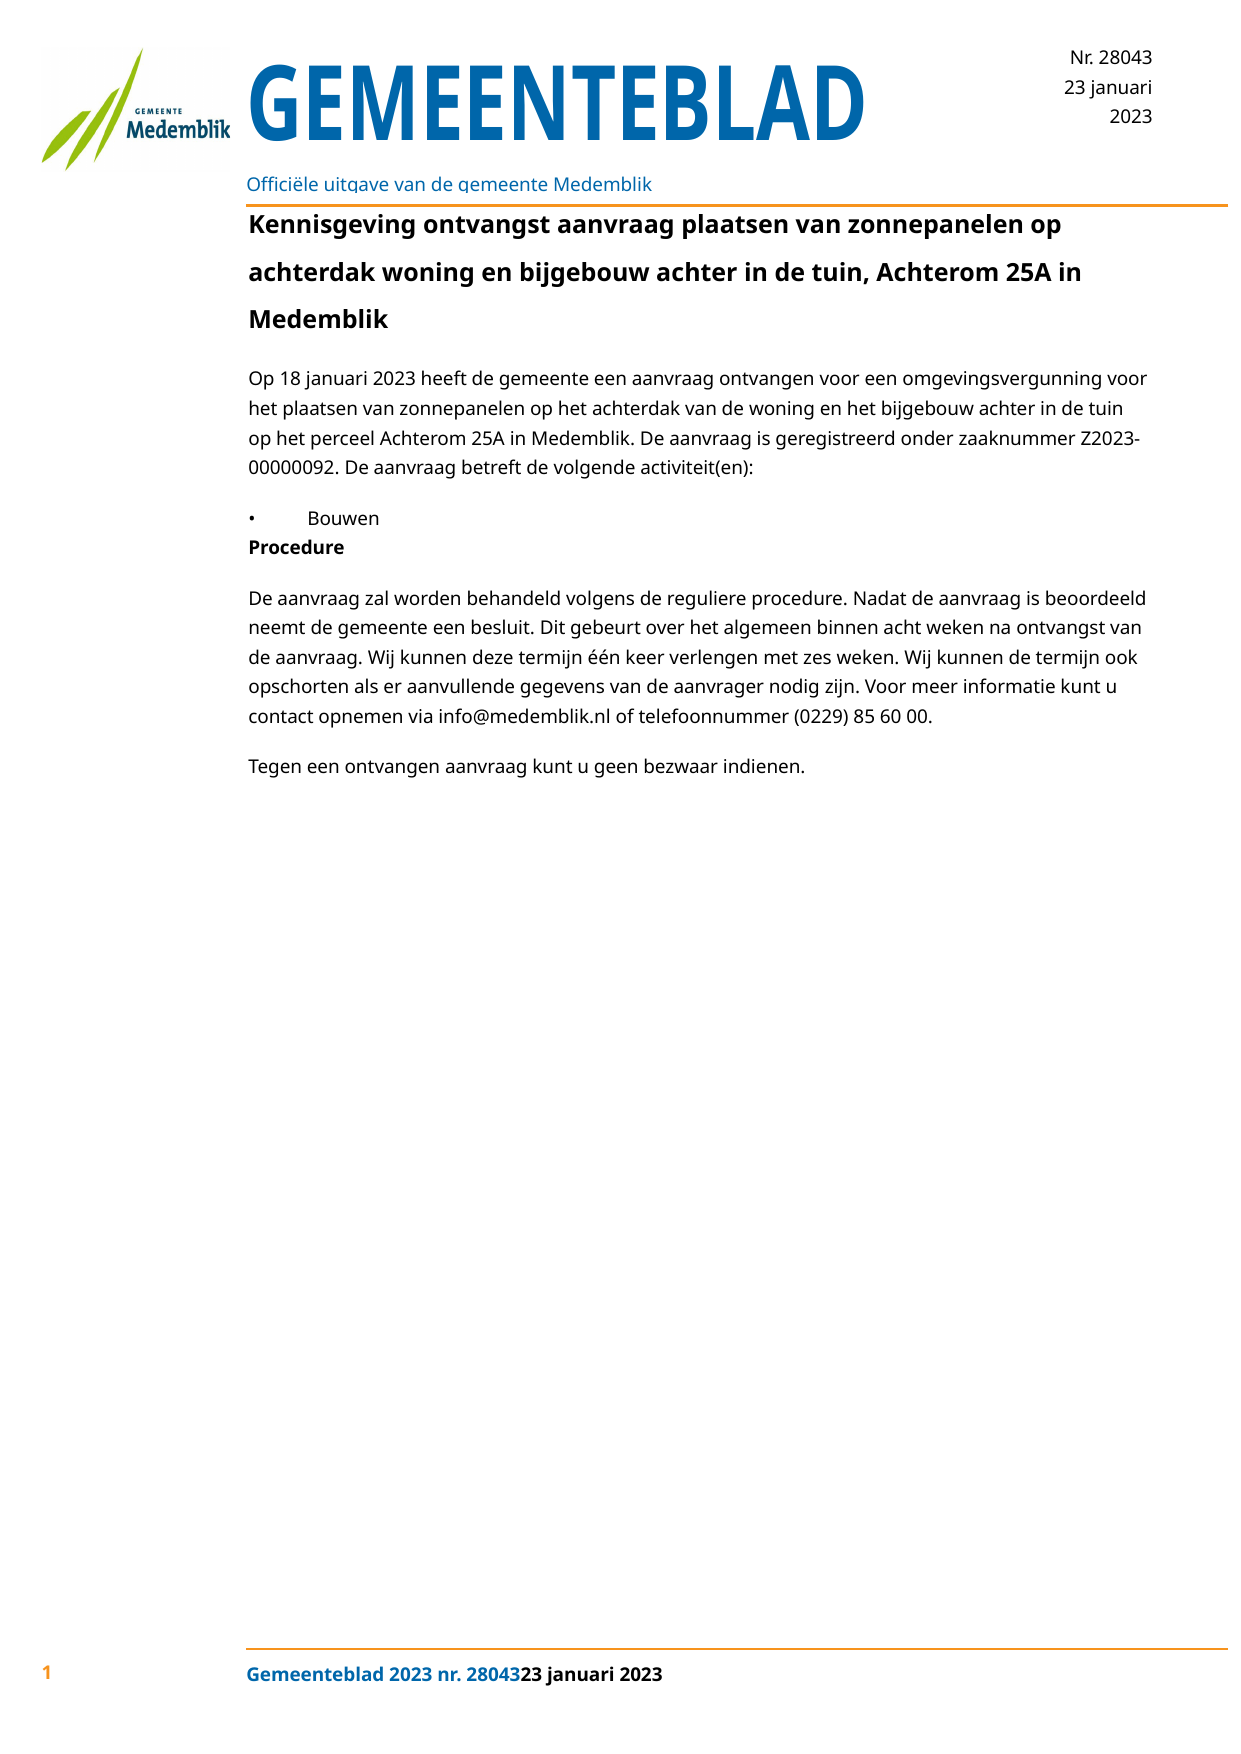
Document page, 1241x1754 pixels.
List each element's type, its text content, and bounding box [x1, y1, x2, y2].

list Bouwen [248, 505, 1152, 530]
text Op 18 januari 2023 heeft de gemeente een aanvraag ontvangen voor een omgevingsvergunning voor het plaatsen van zonnepanelen op het achterdak van de woning en het bijgebouw achter in de tuin op het perceel Achterom 25A in Medemblik. De aanvraag is geregistreerd onder zaaknummer Z2023-00000092. De aanvraag betreft de volgende activiteit(en): [248, 366, 1152, 480]
text Kennisgeving ontvangst aanvraag plaatsen van zonnepanelen op achterdak woning en bijgebouw achter in de tuin, Achterom 25A in Medemblik [248, 207, 1152, 336]
picture [41, 47, 231, 172]
text De aanvraag zal worden behandeld volgens de reguliere procedure. Nadat de aanvraag is beoordeeld neemt de gemeente een besluit. Dit gebeurt over het algemeen binnen acht weken na ontvangst van de aanvraag. Wij kunnen deze termijn één keer verlengen met zes weken. Wij kunnen de termijn ook opschorten als er aanvullende gegevens van de aanvrager nodig zijn. Voor meer informatie kunt u contact opnemen via info@medemblik.nl of telefoonnummer (0229) 85 60 00. [248, 585, 1152, 729]
text Procedure [248, 534, 1152, 560]
text Tegen een ontvangen aanvraag kunt u geen bezwaar indienen. [248, 753, 1152, 779]
